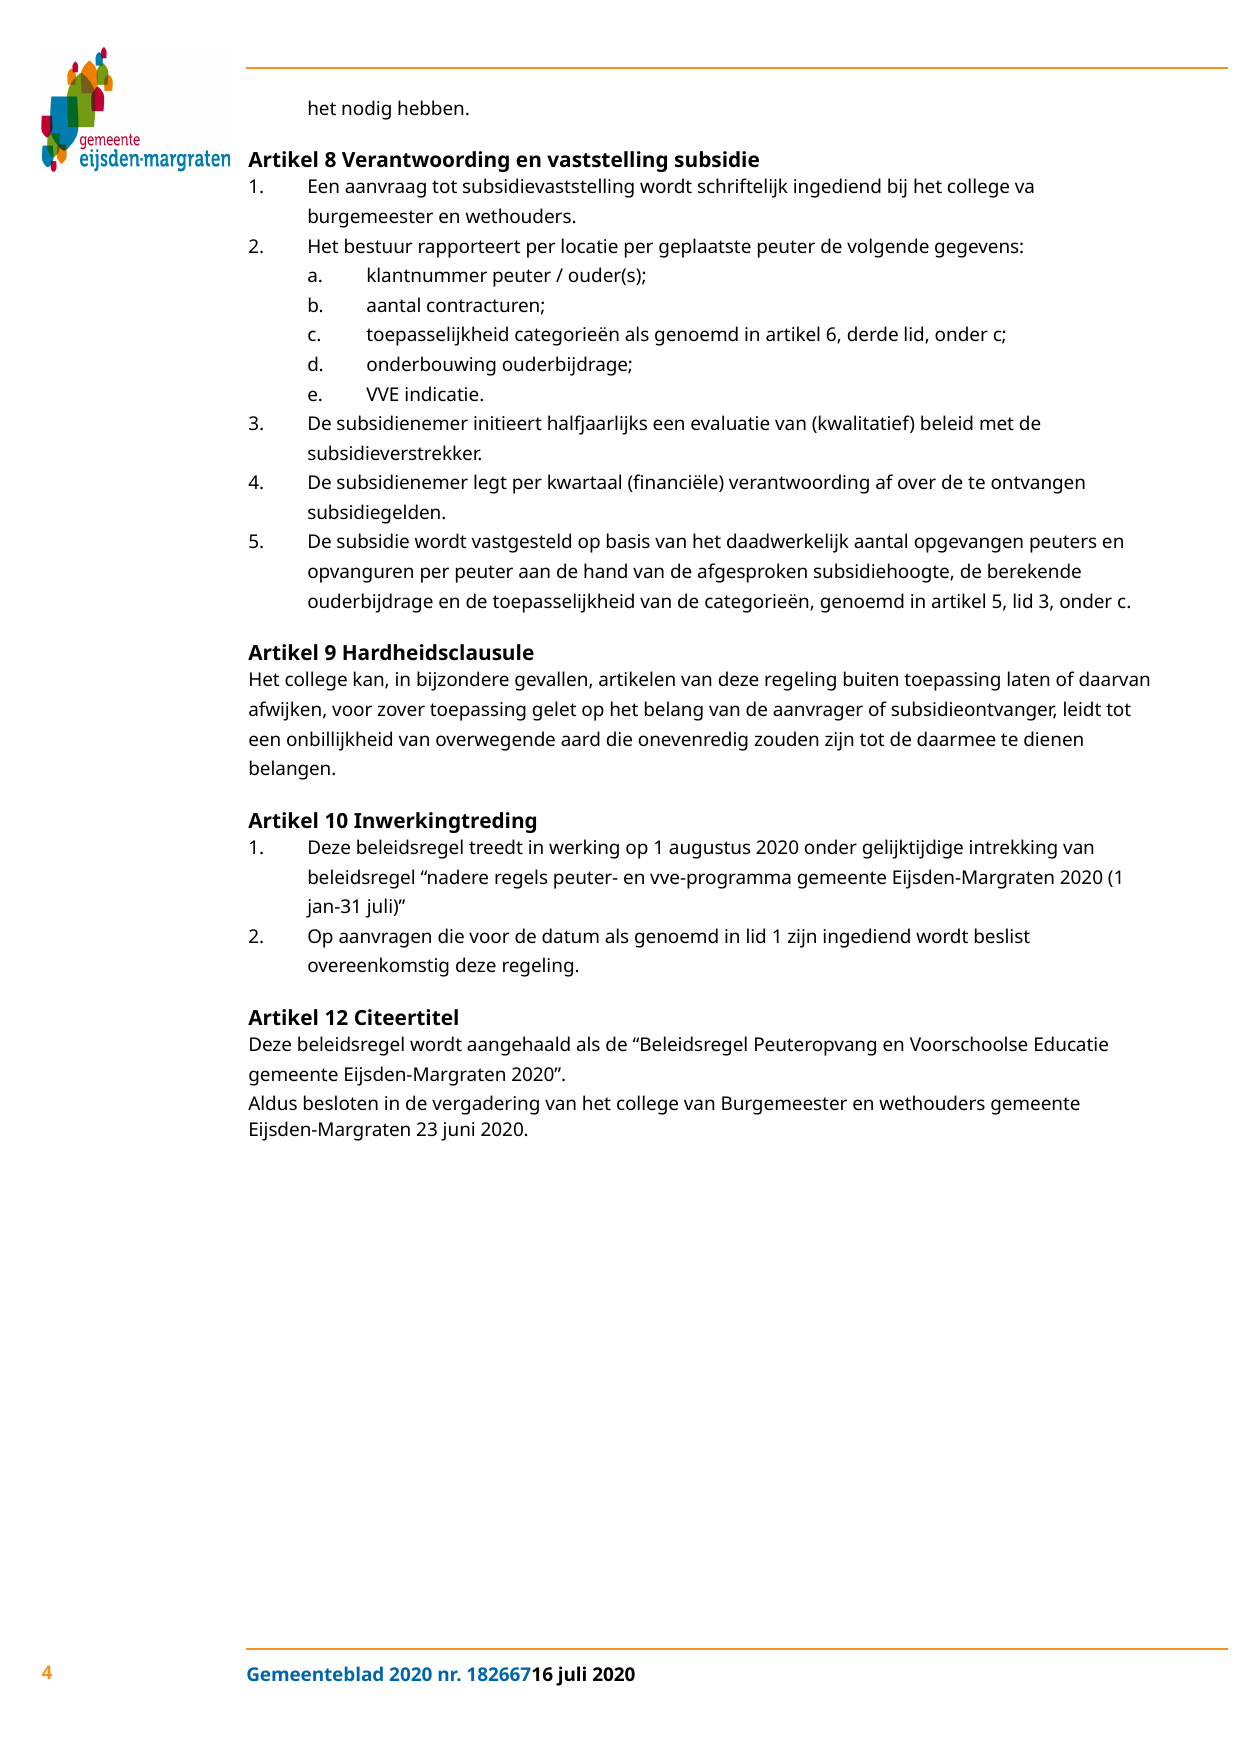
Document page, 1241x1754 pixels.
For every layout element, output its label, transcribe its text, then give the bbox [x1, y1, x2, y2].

list klantnummer peuter / ouder(s); [307, 262, 1152, 288]
list De subsidienemer legt per kwartaal (financiële) verantwoording af over de te ontvangen subsidiegelden. [248, 469, 1152, 525]
text Artikel 9 Hardheidsclausule [248, 638, 1152, 667]
list De subsidienemer initieert halfjaarlijks een evaluatie van (kwalitatief) beleid met de subsidieverstrekker. [248, 410, 1152, 466]
text Deze beleidsregel wordt aangehaald als de “Beleidsregel Peuteropvang en Voorschoolse Educatie gemeente Eijsden-Margraten 2020”. [248, 1031, 1152, 1087]
list VVE indicatie. [307, 381, 1152, 406]
text Artikel 12 Citeertitel [248, 1003, 1152, 1031]
text Het college kan, in bijzondere gevallen, artikelen van deze regeling buiten toepassing laten of daarvan afwijken, voor zover toepassing gelet op het belang van de aanvrager of subsidieontvanger, leidt tot een onbillijkheid van overwegende aard die onevenredig zouden zijn tot de daarmee te dienen belangen. [248, 667, 1152, 781]
text Aldus besloten in de vergadering van het college van Burgemeester en wethouders gemeente Eijsden-Margraten 23 juni 2020. [248, 1091, 1152, 1142]
list De subsidie wordt vastgesteld op basis van het daadwerkelijk aantal opgevangen peuters en opvanguren per peuter aan de hand van de afgesproken subsidiehoogte, de berekende ouderbijdrage en de toepasselijkheid van de categorieën, genoemd in artikel 5, lid 3, onder c. [248, 529, 1152, 613]
list Een aanvraag tot subsidievaststelling wordt schriftelijk ingediend bij het college va burgemeester en wethouders. [248, 174, 1152, 229]
text Artikel 10 Inwerkingtreding [248, 806, 1152, 834]
text Artikel 8 Verantwoording en vaststelling subsidie [248, 145, 1152, 174]
list Op aanvragen die voor de datum als genoemd in lid 1 zijn ingediend wordt beslist overeenkomstig deze regeling. [248, 923, 1152, 978]
list onderbouwing ouderbijdrage; [307, 351, 1152, 377]
list Het bestuur rapporteert per locatie per geplaatste peuter de volgende gegevens: [248, 233, 1152, 258]
list toepasselijkheid categorieën als genoemd in artikel 6, derde lid, onder c; [307, 322, 1152, 347]
picture [41, 47, 231, 172]
list het nodig hebben. [248, 95, 1152, 121]
list Deze beleidsregel treedt in werking op 1 augustus 2020 onder gelijktijdige intrekking van beleidsregel “nadere regels peuter- en vve-programma gemeente Eijsden-Margraten 2020 (1 jan-31 juli)” [248, 834, 1152, 919]
list aantal contracturen; [307, 292, 1152, 318]
